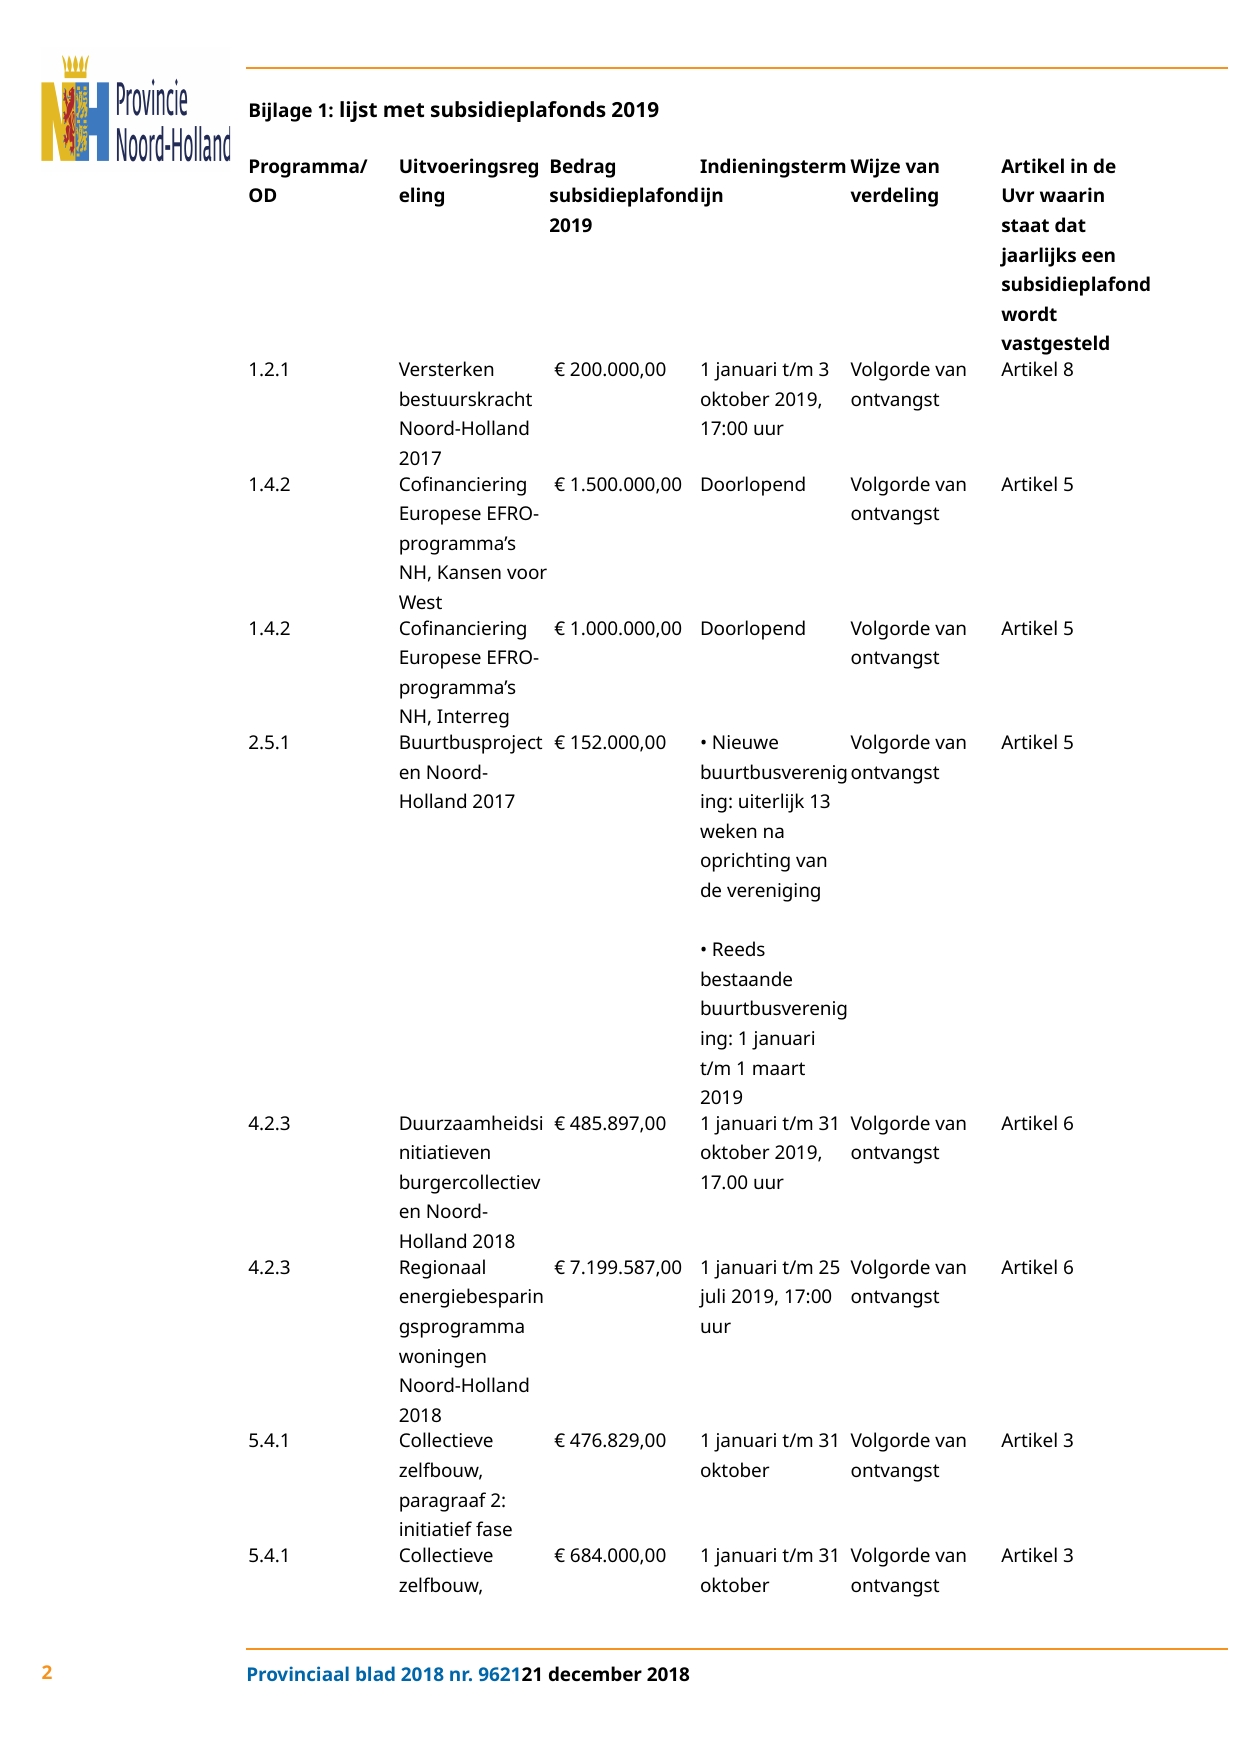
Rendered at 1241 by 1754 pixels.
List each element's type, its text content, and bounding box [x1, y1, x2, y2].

table_cell Buurtbusprojecten Noord-Holland 2017 [399, 729, 549, 1110]
table_cell Collectieve zelfbouw, [399, 1542, 549, 1597]
table_cell 1 januari t/m 31 oktober [700, 1428, 850, 1542]
table_cell Volgorde van ontvangst [850, 615, 1001, 729]
table_cell 4.2.3 [248, 1254, 398, 1428]
table_cell Doorlopend [700, 471, 850, 615]
table_cell 1.2.1 [248, 356, 398, 471]
table_cell Artikel 6 [1001, 1254, 1152, 1428]
table_cell 5.4.1 [248, 1428, 398, 1542]
table_cell Artikel 5 [1001, 615, 1152, 729]
table_cell Collectieve zelfbouw, paragraaf 2: initiatief fase [399, 1428, 549, 1542]
table_header Artikel in de Uvr waarin staat dat jaarlijks een subsidieplafond wordt vastgesteld [1001, 153, 1152, 356]
table_cell Volgorde van ontvangst [850, 471, 1001, 615]
table_cell Artikel 8 [1001, 356, 1152, 471]
table_cell € 200.000,00 [549, 356, 700, 471]
table_cell € 684.000,00 [549, 1542, 700, 1597]
text Bijlage 1: lijst met subsidieplafonds 2019 [248, 95, 1152, 123]
table_cell Duurzaamheidsinitiatieven burgercollectieven Noord-Holland 2018 [399, 1110, 549, 1254]
table_cell 5.4.1 [248, 1542, 398, 1597]
table_cell Cofinanciering Europese EFRO-programma’s NH, Kansen voor West [399, 471, 549, 615]
table_cell € 476.829,00 [549, 1428, 700, 1542]
table_cell Artikel 6 [1001, 1110, 1152, 1254]
table_cell 1 januari t/m 25 juli 2019, 17:00 uur [700, 1254, 850, 1428]
table_cell Cofinanciering Europese EFRO-programma’s NH, Interreg [399, 615, 549, 729]
table_cell Artikel 5 [1001, 729, 1152, 1110]
table_cell 4.2.3 [248, 1110, 398, 1254]
table_cell Versterken bestuurskracht Noord-Holland 2017 [399, 356, 549, 471]
table_cell 1 januari t/m 31 oktober 2019, 17.00 uur [700, 1110, 850, 1254]
table_cell € 485.897,00 [549, 1110, 700, 1254]
table_header Uitvoeringsregeling [399, 153, 549, 356]
table_cell Volgorde van ontvangst [850, 1254, 1001, 1428]
table_cell 1 januari t/m 31 oktober [700, 1542, 850, 1597]
table_cell Volgorde van ontvangst [850, 1542, 1001, 1597]
table_cell € 152.000,00 [549, 729, 700, 1110]
table_cell Artikel 3 [1001, 1428, 1152, 1542]
table_cell Volgorde van ontvangst [850, 1110, 1001, 1254]
table_header Bedrag subsidieplafond 2019 [549, 153, 700, 356]
table_cell • Nieuwe buurtbusvereniging: uiterlijk 13 weken na oprichting van de vereniging • Reeds bestaande buurtbusvereniging: 1 januari t/m 1 maart 2019 [700, 729, 850, 1110]
table_cell Artikel 3 [1001, 1542, 1152, 1597]
table_header Indieningstermijn [700, 153, 850, 356]
table_cell € 1.000.000,00 [549, 615, 700, 729]
table_header Wijze van verdeling [850, 153, 1001, 356]
table_cell € 7.199.587,00 [549, 1254, 700, 1428]
table_cell Volgorde van ontvangst [850, 729, 1001, 1110]
table_cell Artikel 5 [1001, 471, 1152, 615]
table_header Programma/ OD [248, 153, 398, 356]
table_cell Regionaal energiebesparingsprogramma woningen Noord-Holland 2018 [399, 1254, 549, 1428]
table_cell Volgorde van ontvangst [850, 356, 1001, 471]
table_cell 1 januari t/m 3 oktober 2019, 17:00 uur [700, 356, 850, 471]
table_cell 1.4.2 [248, 615, 398, 729]
table_cell Doorlopend [700, 615, 850, 729]
picture [41, 47, 231, 172]
table_cell € 1.500.000,00 [549, 471, 700, 615]
table_cell Volgorde van ontvangst [850, 1428, 1001, 1542]
table_cell 2.5.1 [248, 729, 398, 1110]
table_cell 1.4.2 [248, 471, 398, 615]
